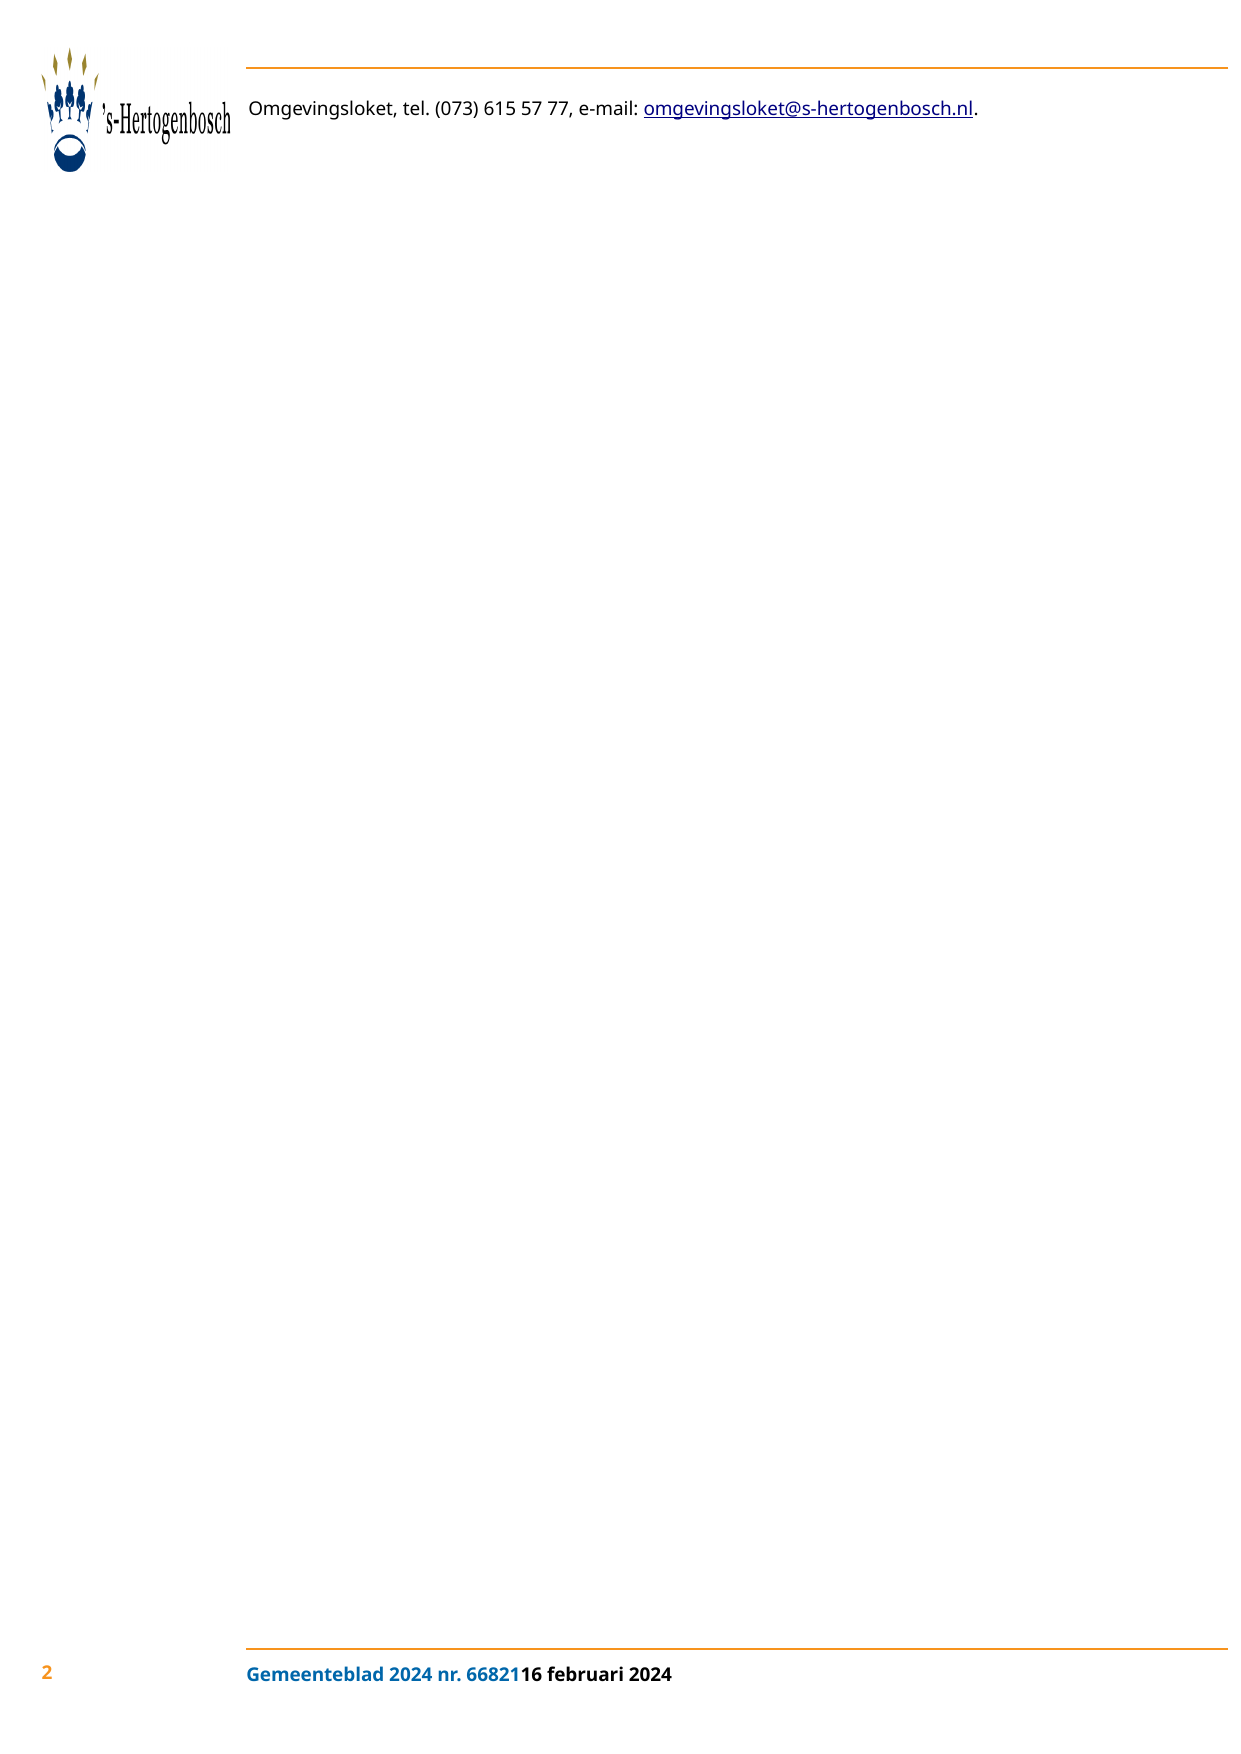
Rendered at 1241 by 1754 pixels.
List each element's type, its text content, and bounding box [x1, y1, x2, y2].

text Omgevingsloket, tel. (073) 615 57 77, e-mail: omgevingsloket@s-hertogenbosch.nl. [248, 95, 1152, 121]
picture [41, 47, 231, 172]
